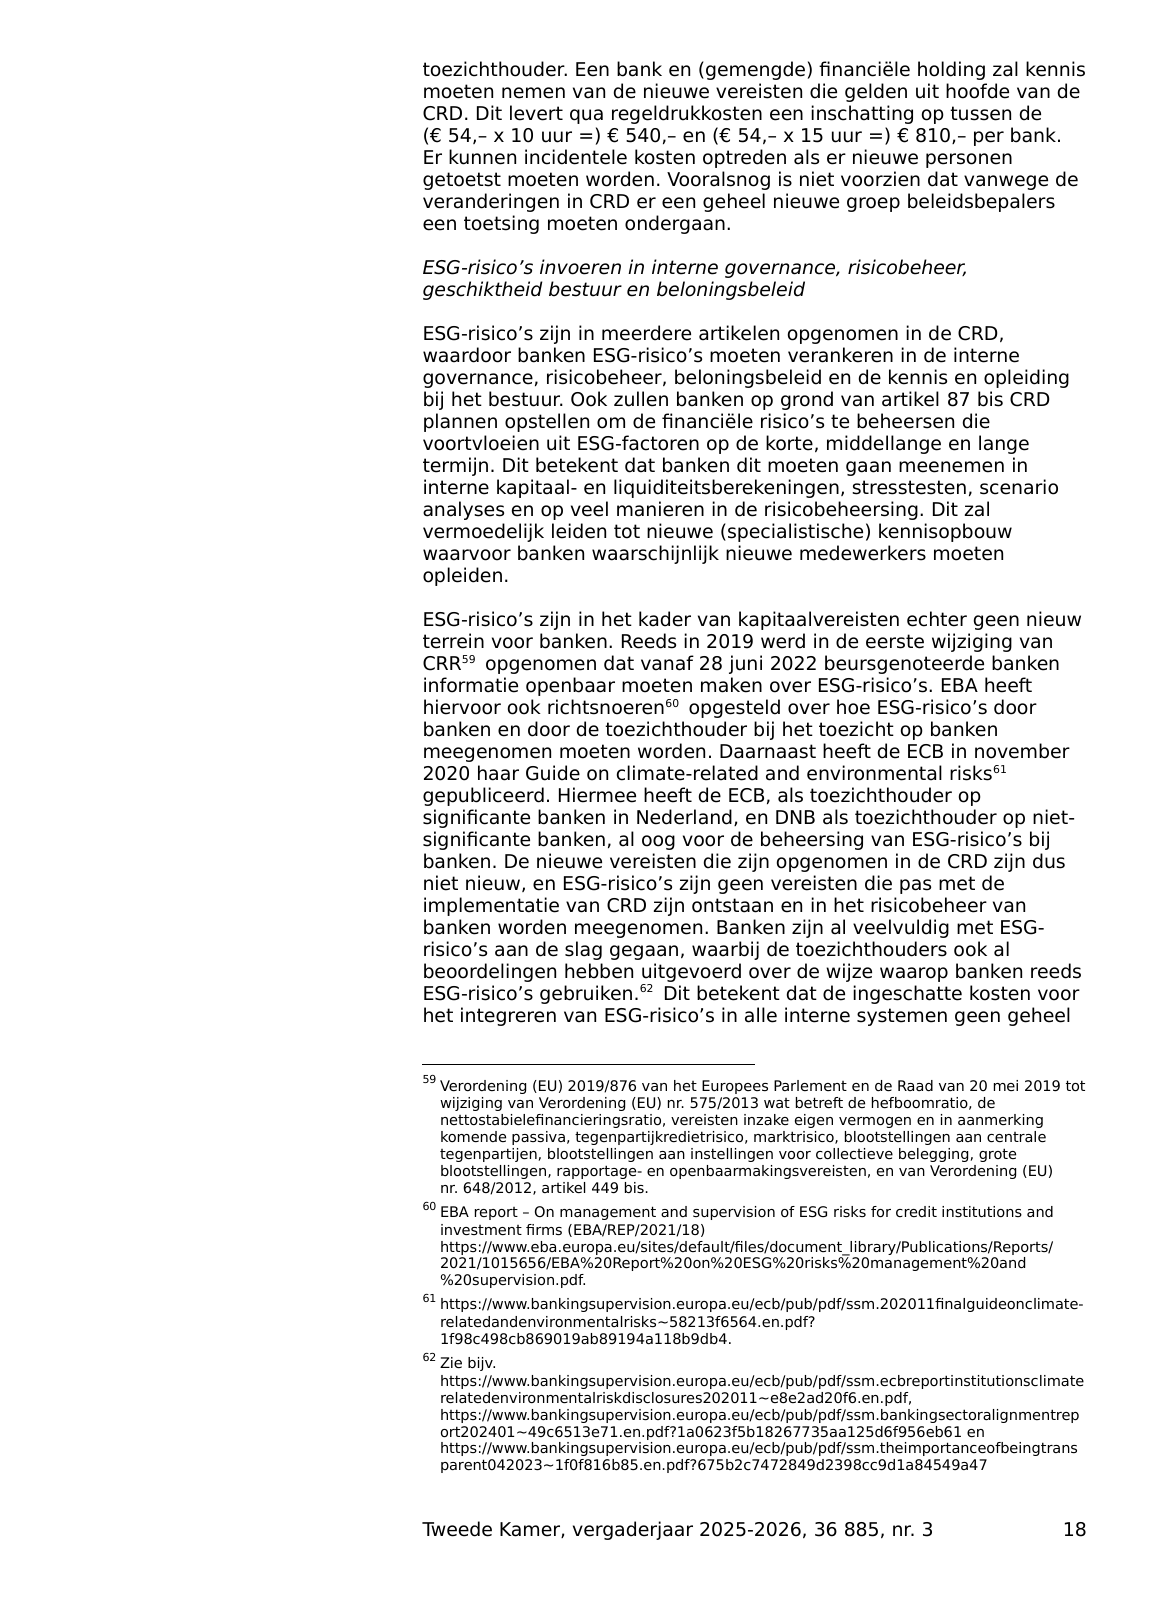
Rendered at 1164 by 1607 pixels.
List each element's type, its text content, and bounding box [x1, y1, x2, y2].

text EBA report – On management and supervision of ESG risks for credit institutions and investment firms (EBA/REP/2021/18) https://www.eba.europa.eu/sites/default/files/document_library/Publications/Reports/2021/1015656/EBA%20Report%20on%20ESG%20risks%20management%20and%20supervision.pdf. [422, 1200, 1087, 1289]
text ESG-risico’s zijn in meerdere artikelen opgenomen in de CRD, waardoor banken ESG-risico’s moeten verankeren in de interne governance, risicobeheer, beloningsbeleid en de kennis en opleiding bij het bestuur. Ook zullen banken op grond van artikel 87 bis CRD plannen opstellen om de financiële risico’s te beheersen die voortvloeien uit ESG-factoren op de korte, middellange en lange termijn. Dit betekent dat banken dit moeten gaan meenemen in interne kapitaal- en liquiditeitsberekeningen, stresstesten, scenario analyses en op veel manieren in de risicobeheersing. Dit zal vermoedelijk leiden tot nieuwe (specialistische) kennisopbouw waarvoor banken waarschijnlijk nieuwe medewerkers moeten opleiden. [422, 323, 1087, 587]
text https://www.bankingsupervision.europa.eu/ecb/pub/pdf/ssm.202011finalguideonclimate-relatedandenvironmentalrisks~58213f6564.en.pdf?1f98c498cb869019ab89194a118b9db4. [422, 1292, 1087, 1348]
text ESG-risico’s zijn in het kader van kapitaalvereisten echter geen nieuw terrein voor banken. Reeds in 2019 werd in de eerste wijziging van CRR opgenomen dat vanaf 28 juni 2022 beursgenoteerde banken informatie openbaar moeten maken over ESG-risico’s. EBA heeft hiervoor ook richtsnoeren opgesteld over hoe ESG-risico’s door banken en door de toezichthouder bij het toezicht op banken meegenomen moeten worden. Daarnaast heeft de ECB in november 2020 haar Guide on climate-related and environmental risks gepubliceerd. Hiermee heeft de ECB, als toezichthouder op significante banken in Nederland, en DNB als toezichthouder op niet-significante banken, al oog voor de beheersing van ESG-risico’s bij banken. De nieuwe vereisten die zijn opgenomen in de CRD zijn dus niet nieuw, en ESG-risico’s zijn geen vereisten die pas met de implementatie van CRD zijn ontstaan en in het risicobeheer van banken worden meegenomen. Banken zijn al veelvuldig met ESG-risico’s aan de slag gegaan, waarbij de toezichthouders ook al beoordelingen hebben uitgevoerd over de wijze waarop banken reeds ESG-risico’s gebruiken. Dit betekent dat de ingeschatte kosten voor het integreren van ESG-risico’s in alle interne systemen geen geheel [422, 609, 1087, 1027]
text Verordening (EU) 2019/876 van het Europees Parlement en de Raad van 20 mei 2019 tot wijziging van Verordening (EU) nr. 575/2013 wat betreft de hefboomratio, de nettostabielefinancieringsratio, vereisten inzake eigen vermogen en in aanmerking komende passiva, tegenpartijkredietrisico, marktrisico, blootstellingen aan centrale tegenpartijen, blootstellingen aan instellingen voor collectieve belegging, grote blootstellingen, rapportage- en openbaarmakingsvereisten, en van Verordening (EU) nr. 648/2012, artikel 449 bis. [422, 1073, 1087, 1197]
subtitle ESG-risico’s invoeren in interne governance, risicobeheer, geschiktheid bestuur en beloningsbeleid [422, 257, 1087, 301]
text Zie bijv. https://www.bankingsupervision.europa.eu/ecb/pub/pdf/ssm.ecbreportinstitutionsclimaterelatedenvironmentalriskdisclosures202011~e8e2ad20f6.en.pdf, https://www.bankingsupervision.europa.eu/ecb/pub/pdf/ssm.bankingsectoralignmentreport202401~49c6513e71.en.pdf?1a0623f5b18267735aa125d6f956eb61 en https://www.bankingsupervision.europa.eu/ecb/pub/pdf/ssm.theimportanceofbeingtransparent042023~1f0f816b85.en.pdf?675b2c7472849d2398cc9d1a84549a47 [422, 1351, 1087, 1474]
text toezichthouder. Een bank en (gemengde) financiële holding zal kennis moeten nemen van de nieuwe vereisten die gelden uit hoofde van de CRD. Dit levert qua regeldrukkosten een inschatting op tussen de (€ 54,– x 10 uur =) € 540,– en (€ 54,– x 15 uur =) € 810,– per bank. Er kunnen incidentele kosten optreden als er nieuwe personen getoetst moeten worden. Vooralsnog is niet voorzien dat vanwege de veranderingen in CRD er een geheel nieuwe groep beleidsbepalers een toetsing moeten ondergaan. [422, 59, 1087, 235]
